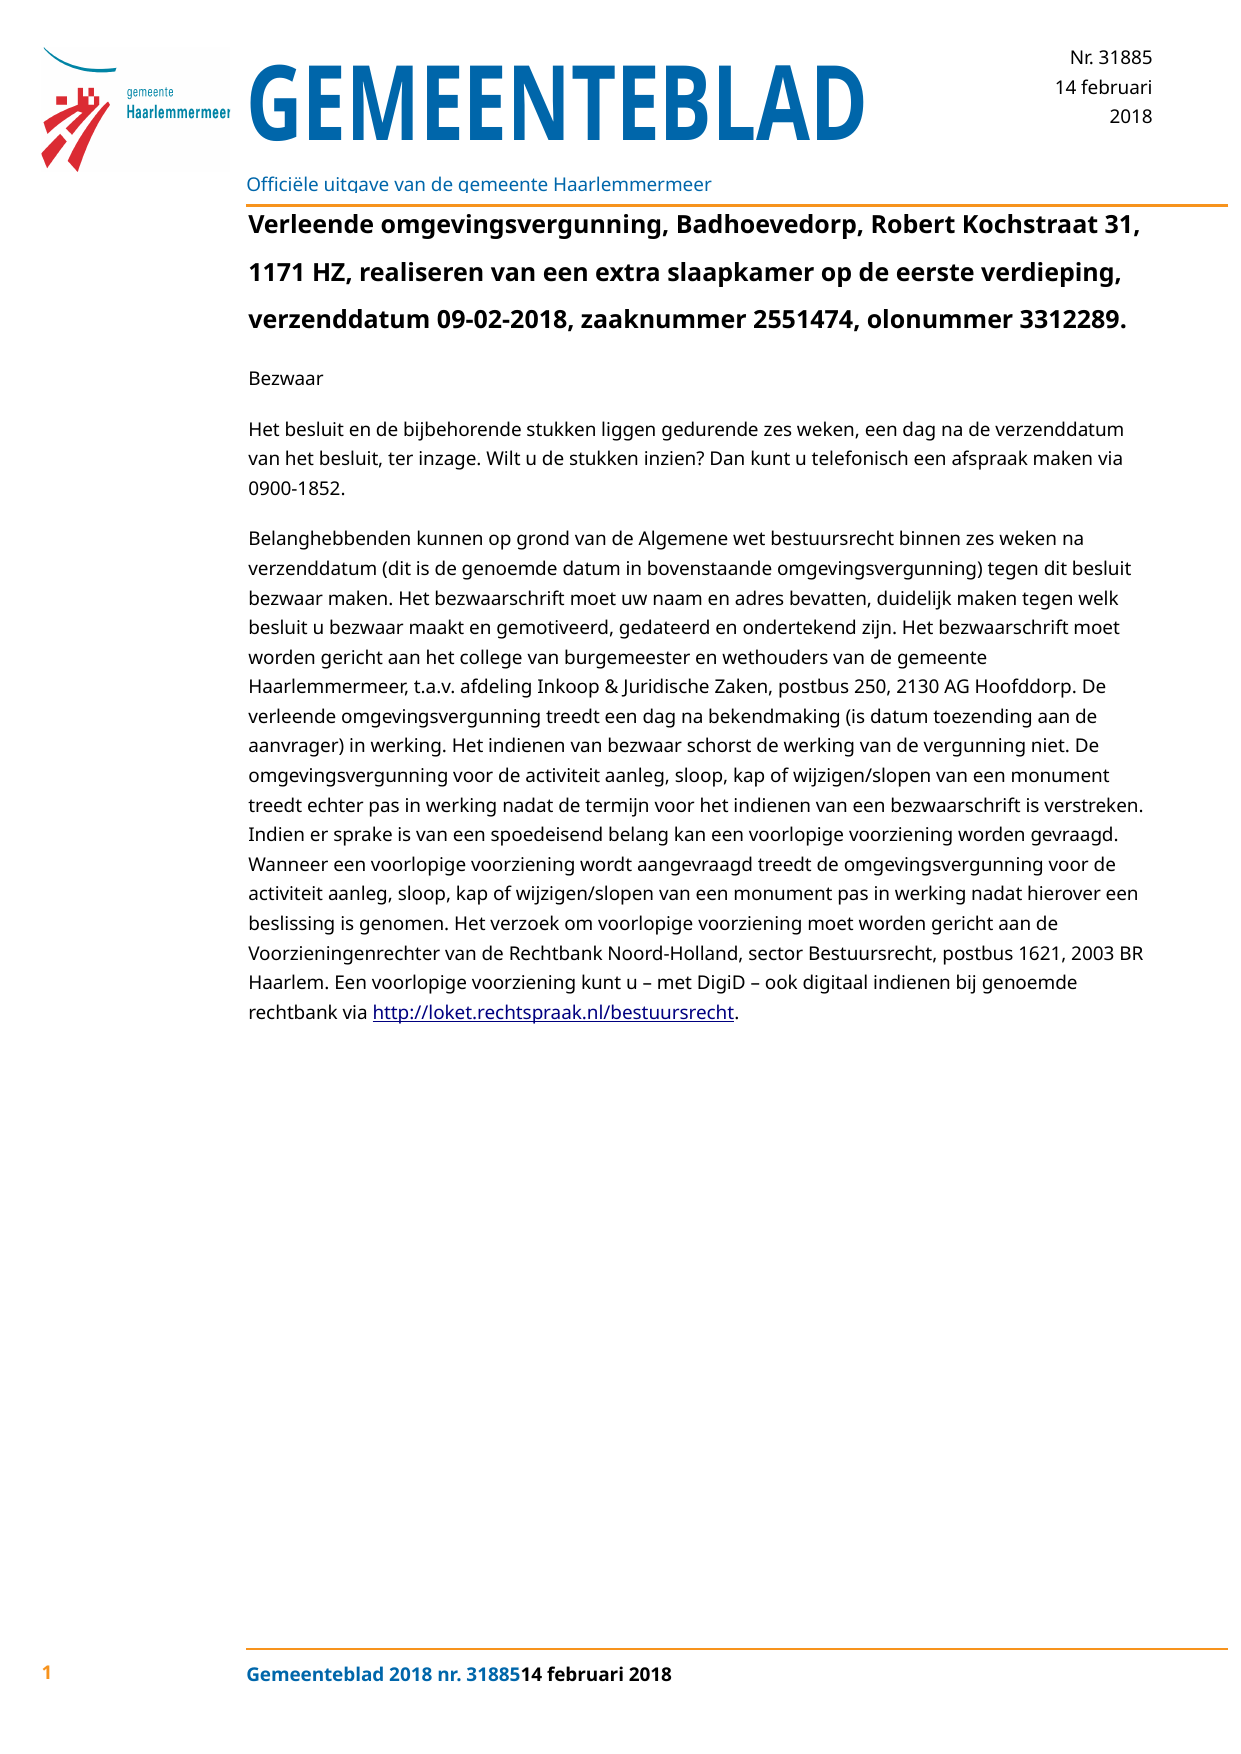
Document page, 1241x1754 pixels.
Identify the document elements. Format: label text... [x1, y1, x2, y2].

text Het besluit en de bijbehorende stukken liggen gedurende zes weken, een dag na de verzenddatum van het besluit, ter inzage. Wilt u de stukken inzien? Dan kunt u telefonisch een afspraak maken via 0900-1852. [248, 416, 1152, 501]
text Verleende omgevingsvergunning, Badhoevedorp, Robert Kochstraat 31, 1171 HZ, realiseren van een extra slaapkamer op de eerste verdieping, verzenddatum 09-02-2018, zaaknummer 2551474, olonummer 3312289. [248, 207, 1152, 336]
text Belanghebbenden kunnen op grond van de Algemene wet bestuursrecht binnen zes weken na verzenddatum (dit is de genoemde datum in bovenstaande omgevingsvergunning) tegen dit besluit bezwaar maken. Het bezwaarschrift moet uw naam en adres bevatten, duidelijk maken tegen welk besluit u bezwaar maakt en gemotiveerd, gedateerd en ondertekend zijn. Het bezwaarschrift moet worden gericht aan het college van burgemeester en wethouders van de gemeente Haarlemmermeer, t.a.v. afdeling Inkoop & Juridische Zaken, postbus 250, 2130 AG Hoofddorp. De verleende omgevingsvergunning treedt een dag na bekendmaking (is datum toezending aan de aanvrager) in werking. Het indienen van bezwaar schorst de werking van de vergunning niet. De omgevingsvergunning voor de activiteit aanleg, sloop, kap of wijzigen/slopen van een monument treedt echter pas in werking nadat de termijn voor het indienen van een bezwaarschrift is verstreken. Indien er sprake is van een spoedeisend belang kan een voorlopige voorziening worden gevraagd. Wanneer een voorlopige voorziening wordt aangevraagd treedt de omgevingsvergunning voor de activiteit aanleg, sloop, kap of wijzigen/slopen van een monument pas in werking nadat hierover een beslissing is genomen. Het verzoek om voorlopige voorziening moet worden gericht aan de Voorzieningenrechter van de Rechtbank Noord-Holland, sector Bestuursrecht, postbus 1621, 2003 BR Haarlem. Een voorlopige voorziening kunt u – met DigiD – ook digitaal indienen bij genoemde rechtbank via http://loket.rechtspraak.nl/bestuursrecht. [248, 526, 1152, 1024]
text Bezwaar [248, 366, 1152, 391]
picture [41, 47, 231, 172]
